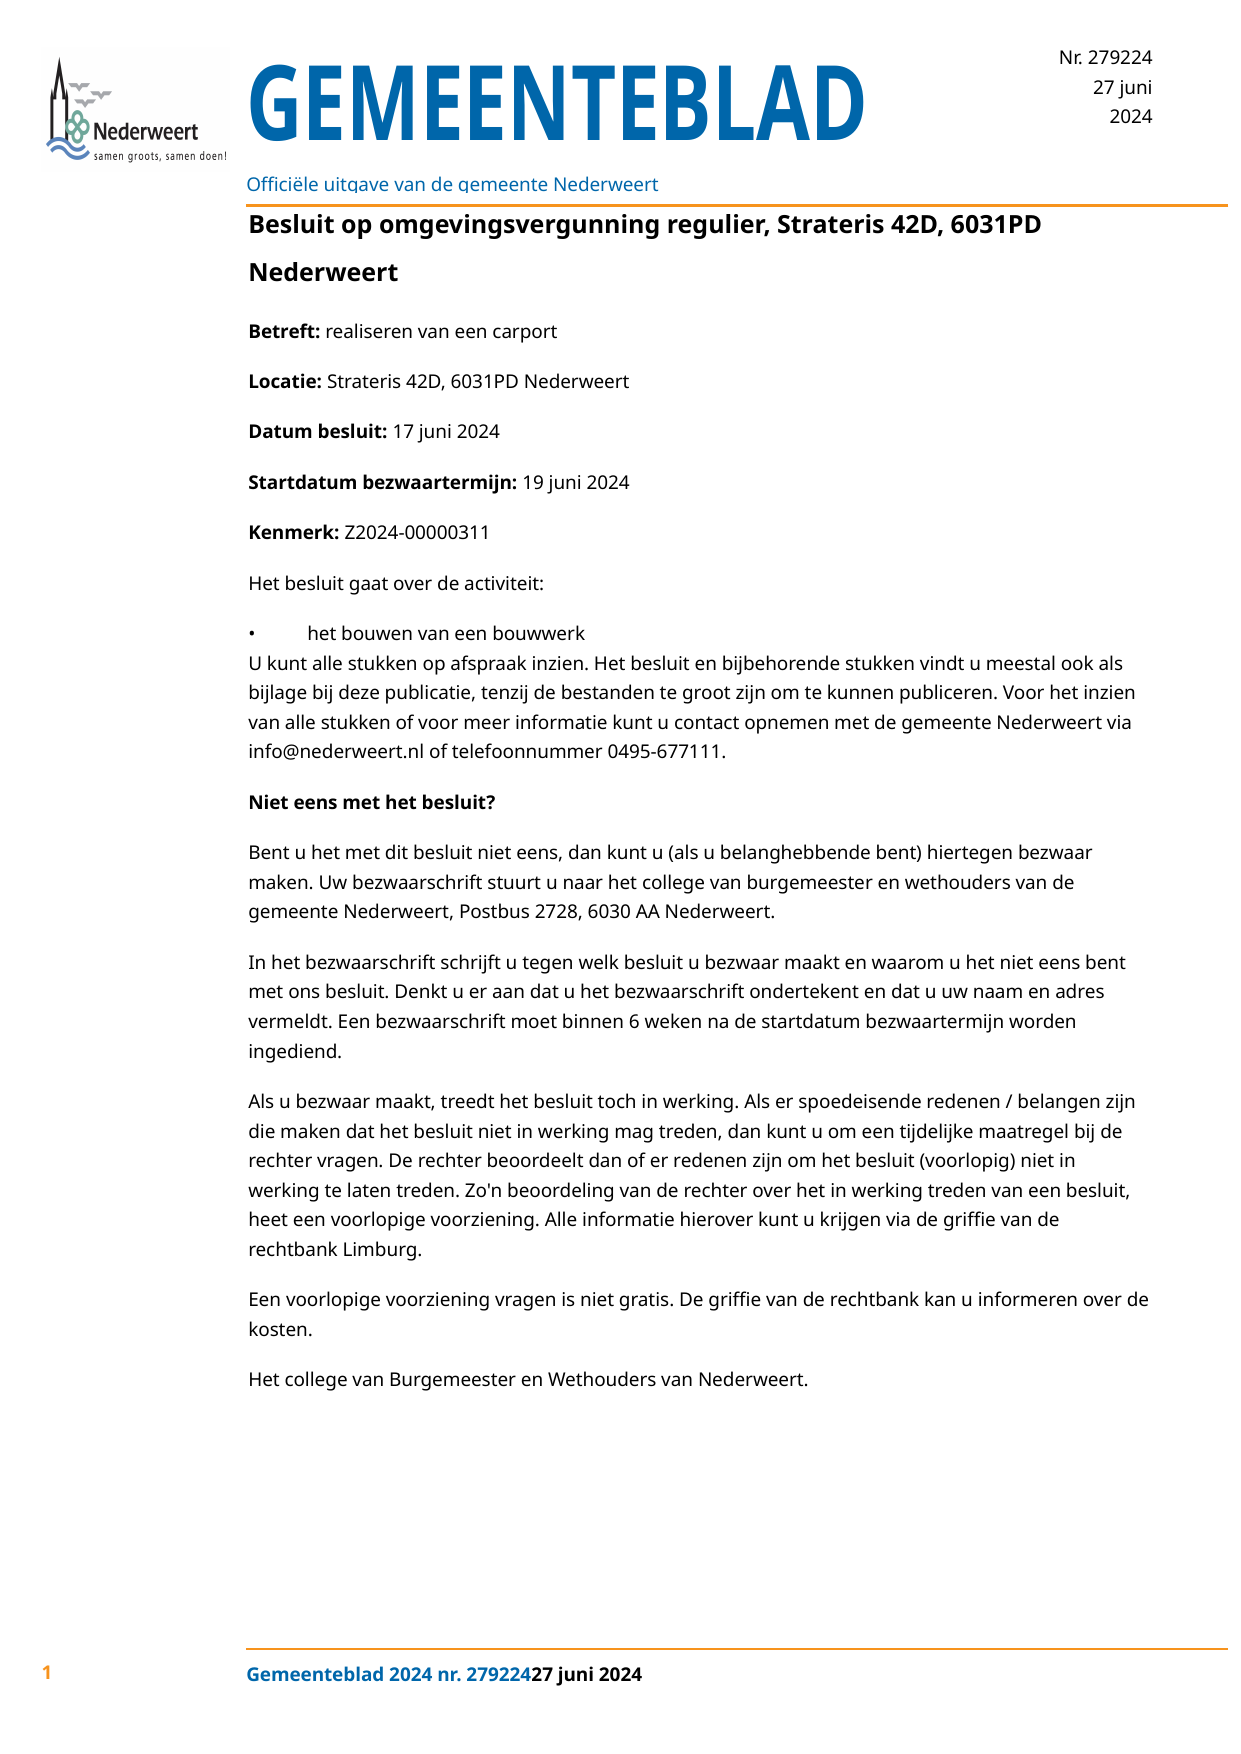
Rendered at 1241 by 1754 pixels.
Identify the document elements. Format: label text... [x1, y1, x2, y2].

text Het college van Burgemeester en Wethouders van Nederweert. [248, 1367, 1152, 1392]
text U kunt alle stukken op afspraak inzien. Het besluit en bijbehorende stukken vindt u meestal ook als bijlage bij deze publicatie, tenzij de bestanden te groot zijn om te kunnen publiceren. Voor het inzien van alle stukken of voor meer informatie kunt u contact opnemen met de gemeente Nederweert via info@nederweert.nl of telefoonnummer 0495-677111. [248, 650, 1152, 764]
text Datum besluit: 17 juni 2024 [248, 419, 1152, 444]
text Locatie: Strateris 42D, 6031PD Nederweert [248, 368, 1152, 394]
text Kenmerk: Z2024-00000311 [248, 519, 1152, 545]
text Als u bezwaar maakt, treedt het besluit toch in werking. Als er spoedeisende redenen / belangen zijn die maken dat het besluit niet in werking mag treden, dan kunt u om een tijdelijke maatregel bij de rechter vragen. De rechter beoordeelt dan of er redenen zijn om het besluit (voorlopig) niet in werking te laten treden. Zo'n beoordeling van de rechter over het in werking treden van een besluit, heet een voorlopige voorziening. Alle informatie hierover kunt u krijgen via de griffie van de rechtbank Limburg. [248, 1088, 1152, 1262]
picture [41, 47, 231, 172]
text Bent u het met dit besluit niet eens, dan kunt u (als u belanghebbende bent) hiertegen bezwaar maken. Uw bezwaarschrift stuurt u naar het college van burgemeester en wethouders van de gemeente Nederweert, Postbus 2728, 6030 AA Nederweert. [248, 839, 1152, 924]
text Betreft: realiseren van een carport [248, 318, 1152, 344]
text Besluit op omgevingsvergunning regulier, Strateris 42D, 6031PD Nederweert [248, 207, 1152, 288]
text In het bezwaarschrift schrijft u tegen welk besluit u bezwaar maakt en waarom u het niet eens bent met ons besluit. Denkt u er aan dat u het bezwaarschrift ondertekent en dat u uw naam en adres vermeldt. Een bezwaarschrift moet binnen 6 weken na de startdatum bezwaartermijn worden ingediend. [248, 949, 1152, 1064]
text Niet eens met het besluit? [248, 789, 1152, 815]
text Het besluit gaat over de activiteit: [248, 570, 1152, 596]
text Startdatum bezwaartermijn: 19 juni 2024 [248, 469, 1152, 495]
list het bouwen van een bouwwerk [248, 620, 1152, 646]
text Een voorlopige voorziening vragen is niet gratis. De griffie van de rechtbank kan u informeren over de kosten. [248, 1287, 1152, 1342]
